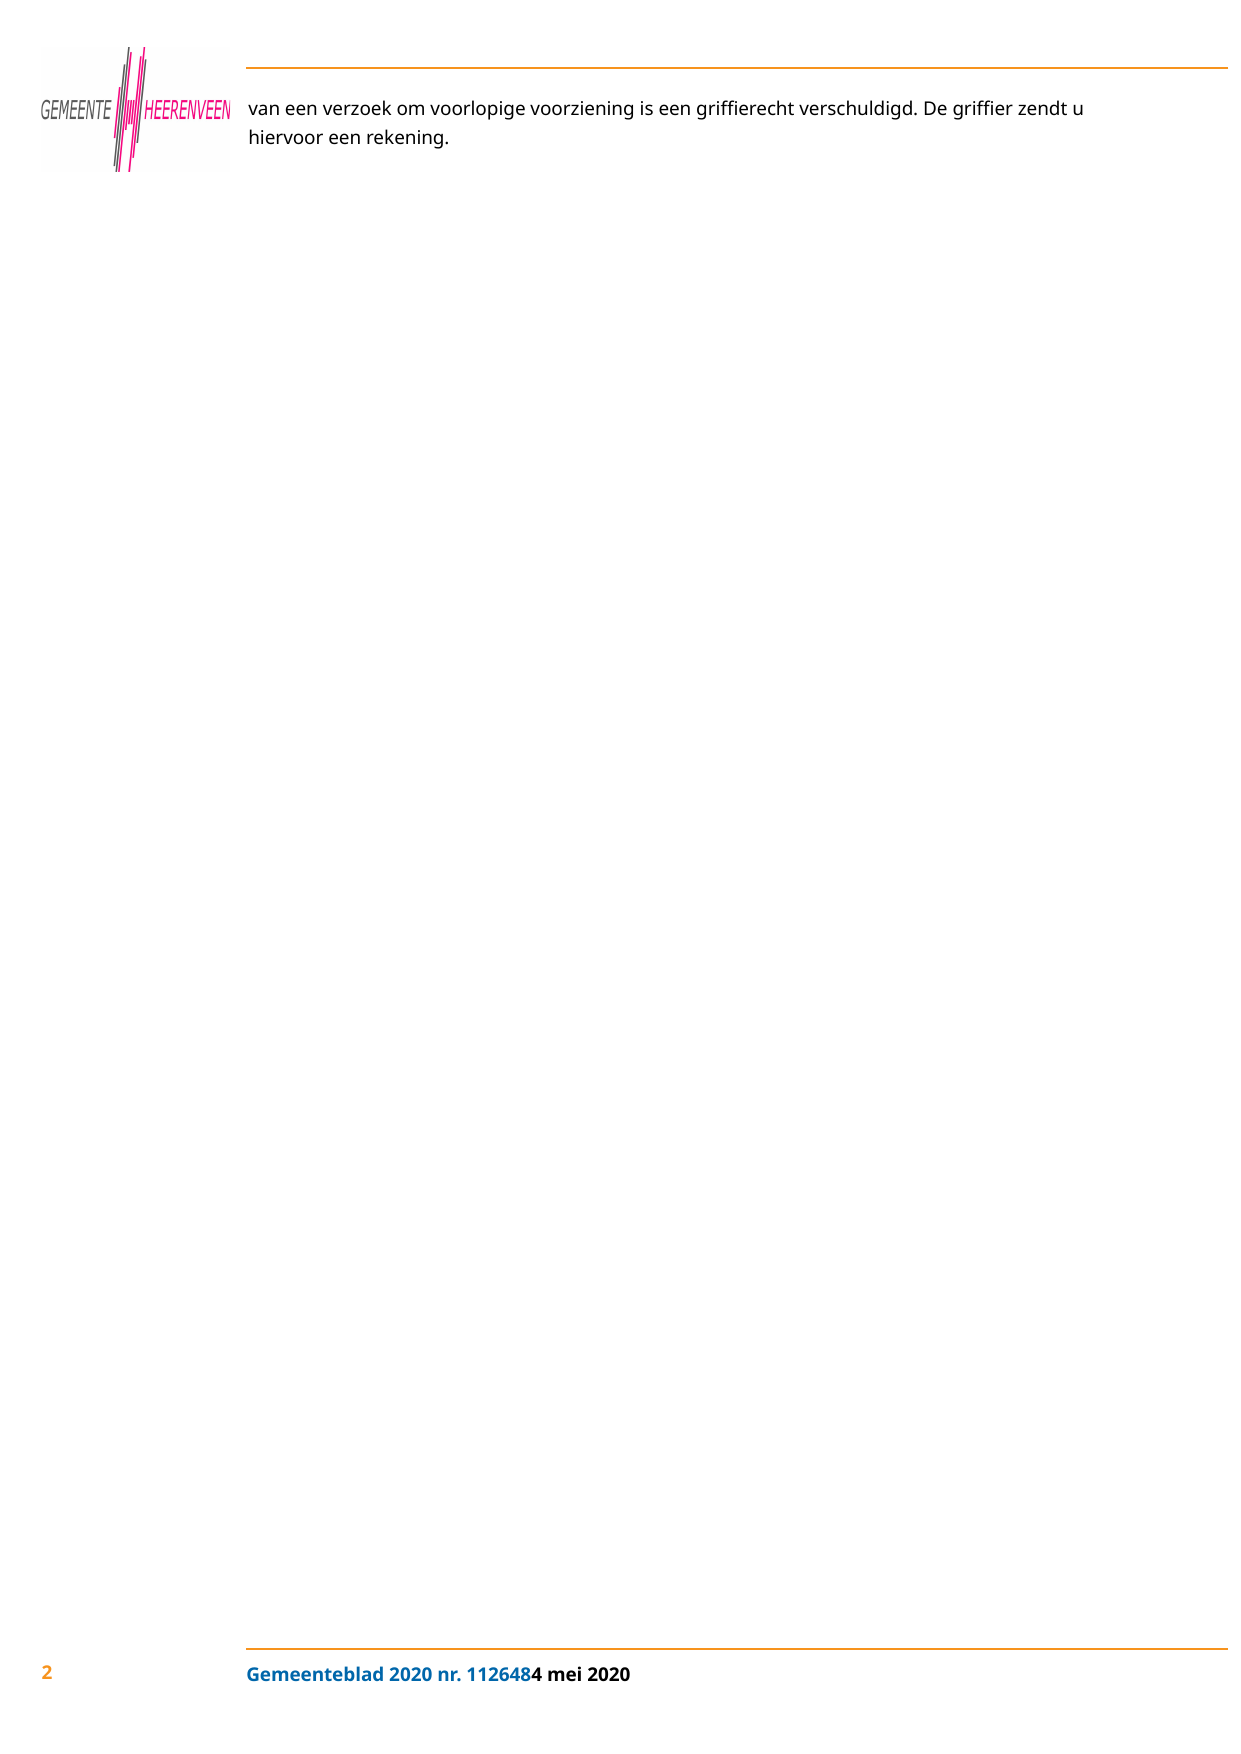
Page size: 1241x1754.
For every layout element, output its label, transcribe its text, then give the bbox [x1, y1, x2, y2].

text van een verzoek om voorlopige voorziening is een griffierecht verschuldigd. De griffier zendt u hiervoor een rekening. [248, 95, 1152, 150]
picture [41, 47, 231, 172]
